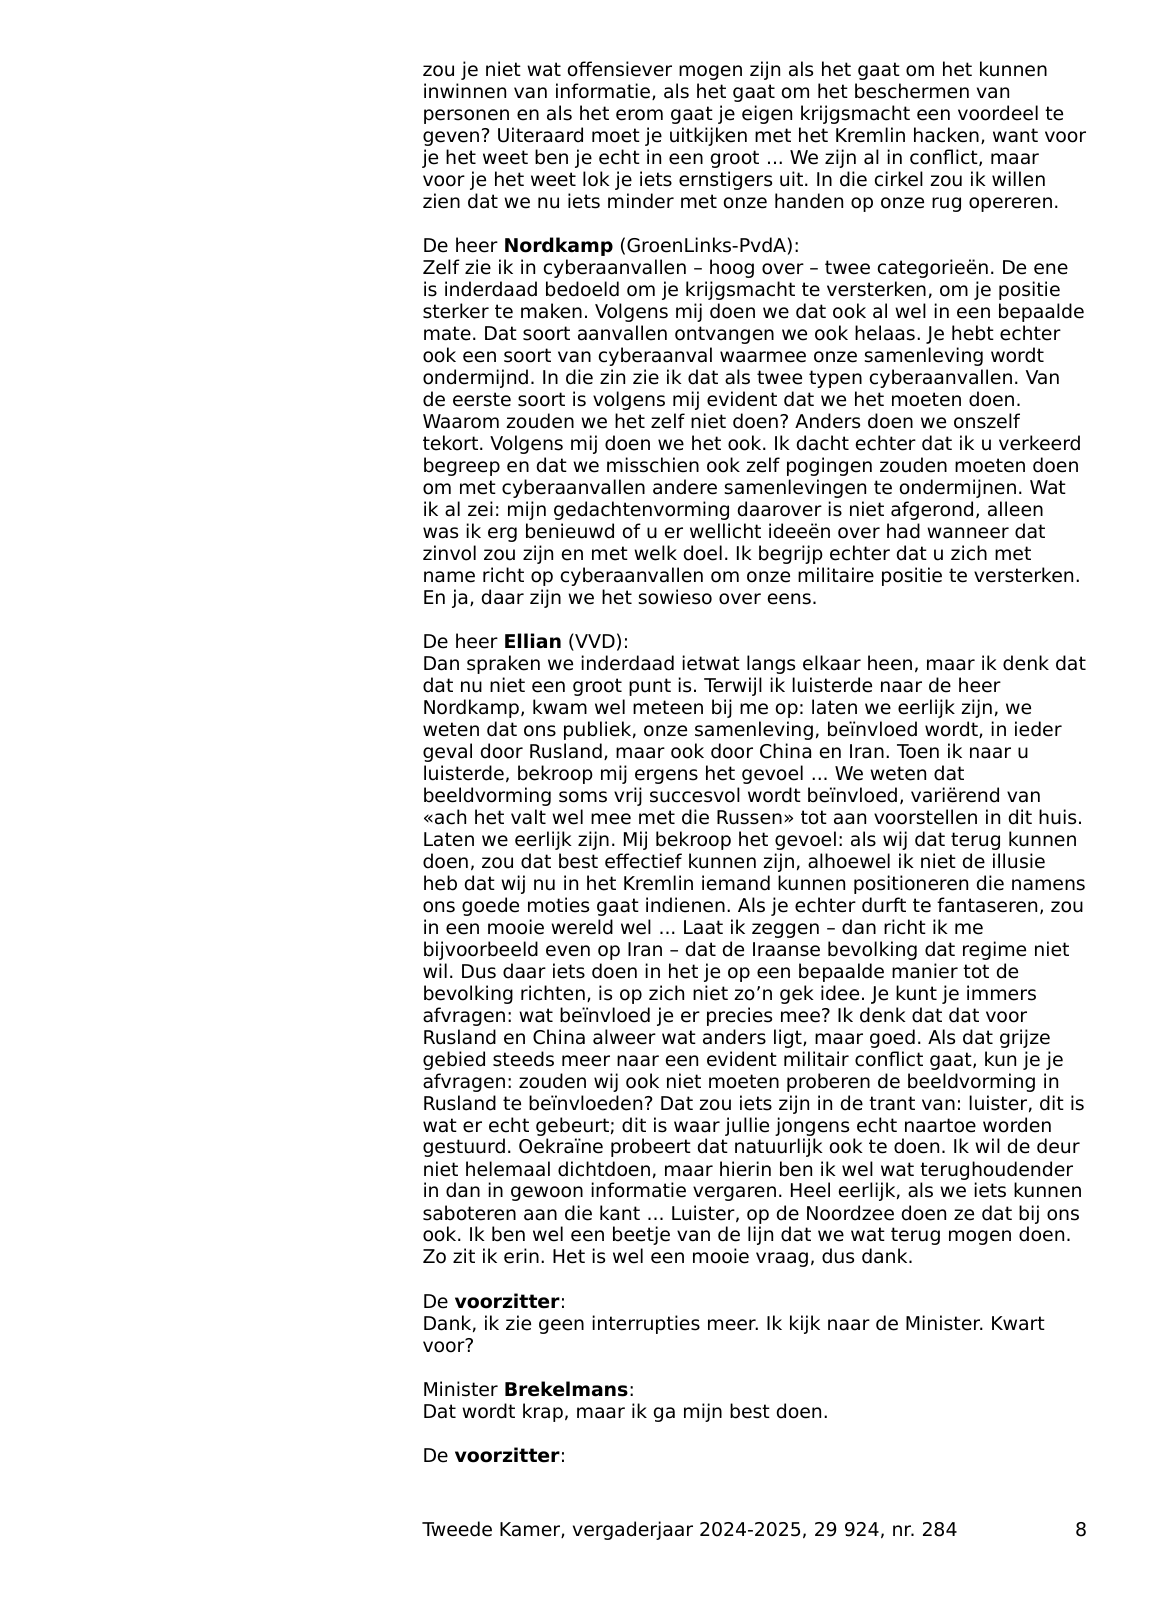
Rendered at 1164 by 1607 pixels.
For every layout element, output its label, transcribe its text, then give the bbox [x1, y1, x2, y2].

text De heer Nordkamp (GroenLinks-PvdA): [422, 235, 1087, 257]
text De heer Ellian (VVD): [422, 631, 1087, 653]
text De voorzitter: [422, 1291, 1087, 1312]
text Dan spraken we inderdaad ietwat langs elkaar heen, maar ik denk dat dat nu niet een groot punt is. Terwijl ik luisterde naar de heer Nordkamp, kwam wel meteen bij me op: laten we eerlijk zijn, we weten dat ons publiek, onze samenleving, beïnvloed wordt, in ieder geval door Rusland, maar ook door China en Iran. Toen ik naar u luisterde, bekroop mij ergens het gevoel ... We weten dat beeldvorming soms vrij succesvol wordt beïnvloed, variërend van «ach het valt wel mee met die Russen» tot aan voorstellen in dit huis. Laten we eerlijk zijn. Mij bekroop het gevoel: als wij dat terug kunnen doen, zou dat best effectief kunnen zijn, alhoewel ik niet de illusie heb dat wij nu in het Kremlin iemand kunnen positioneren die namens ons goede moties gaat indienen. Als je echter durft te fantaseren, zou in een mooie wereld wel ... Laat ik zeggen – dan richt ik me bijvoorbeeld even op Iran – dat de Iraanse bevolking dat regime niet wil. Dus daar iets doen in het je op een bepaalde manier tot de bevolking richten, is op zich niet zo’n gek idee. Je kunt je immers afvragen: wat beïnvloed je er precies mee? Ik denk dat dat voor Rusland en China alweer wat anders ligt, maar goed. Als dat grijze gebied steeds meer naar een evident militair conflict gaat, kun je je afvragen: zouden wij ook niet moeten proberen de beeldvorming in Rusland te beïnvloeden? Dat zou iets zijn in de trant van: luister, dit is wat er echt gebeurt; dit is waar jullie jongens echt naartoe worden gestuurd. Oekraïne probeert dat natuurlijk ook te doen. Ik wil de deur niet helemaal dichtdoen, maar hierin ben ik wel wat terughoudender in dan in gewoon informatie vergaren. Heel eerlijk, als we iets kunnen saboteren aan die kant ... Luister, op de Noordzee doen ze dat bij ons ook. Ik ben wel een beetje van de lijn dat we wat terug mogen doen. Zo zit ik erin. Het is wel een mooie vraag, dus dank. [422, 653, 1087, 1268]
text Dank, ik zie geen interrupties meer. Ik kijk naar de Minister. Kwart voor? [422, 1312, 1087, 1356]
text zou je niet wat offensiever mogen zijn als het gaat om het kunnen inwinnen van informatie, als het gaat om het beschermen van personen en als het erom gaat je eigen krijgsmacht een voordeel te geven? Uiteraard moet je uitkijken met het Kremlin hacken, want voor je het weet ben je echt in een groot ... We zijn al in conflict, maar voor je het weet lok je iets ernstigers uit. In die cirkel zou ik willen zien dat we nu iets minder met onze handen op onze rug opereren. [422, 59, 1087, 213]
text De voorzitter: [422, 1445, 1087, 1467]
text Dat wordt krap, maar ik ga mijn best doen. [422, 1401, 1087, 1423]
text Minister Brekelmans: [422, 1379, 1087, 1401]
text Zelf zie ik in cyberaanvallen – hoog over – twee categorieën. De ene is inderdaad bedoeld om je krijgsmacht te versterken, om je positie sterker te maken. Volgens mij doen we dat ook al wel in een bepaalde mate. Dat soort aanvallen ontvangen we ook helaas. Je hebt echter ook een soort van cyberaanval waarmee onze samenleving wordt ondermijnd. In die zin zie ik dat als twee typen cyberaanvallen. Van de eerste soort is volgens mij evident dat we het moeten doen. Waarom zouden we het zelf niet doen? Anders doen we onszelf tekort. Volgens mij doen we het ook. Ik dacht echter dat ik u verkeerd begreep en dat we misschien ook zelf pogingen zouden moeten doen om met cyberaanvallen andere samenlevingen te ondermijnen. Wat ik al zei: mijn gedachtenvorming daarover is niet afgerond, alleen was ik erg benieuwd of u er wellicht ideeën over had wanneer dat zinvol zou zijn en met welk doel. Ik begrijp echter dat u zich met name richt op cyberaanvallen om onze militaire positie te versterken. En ja, daar zijn we het sowieso over eens. [422, 257, 1087, 609]
